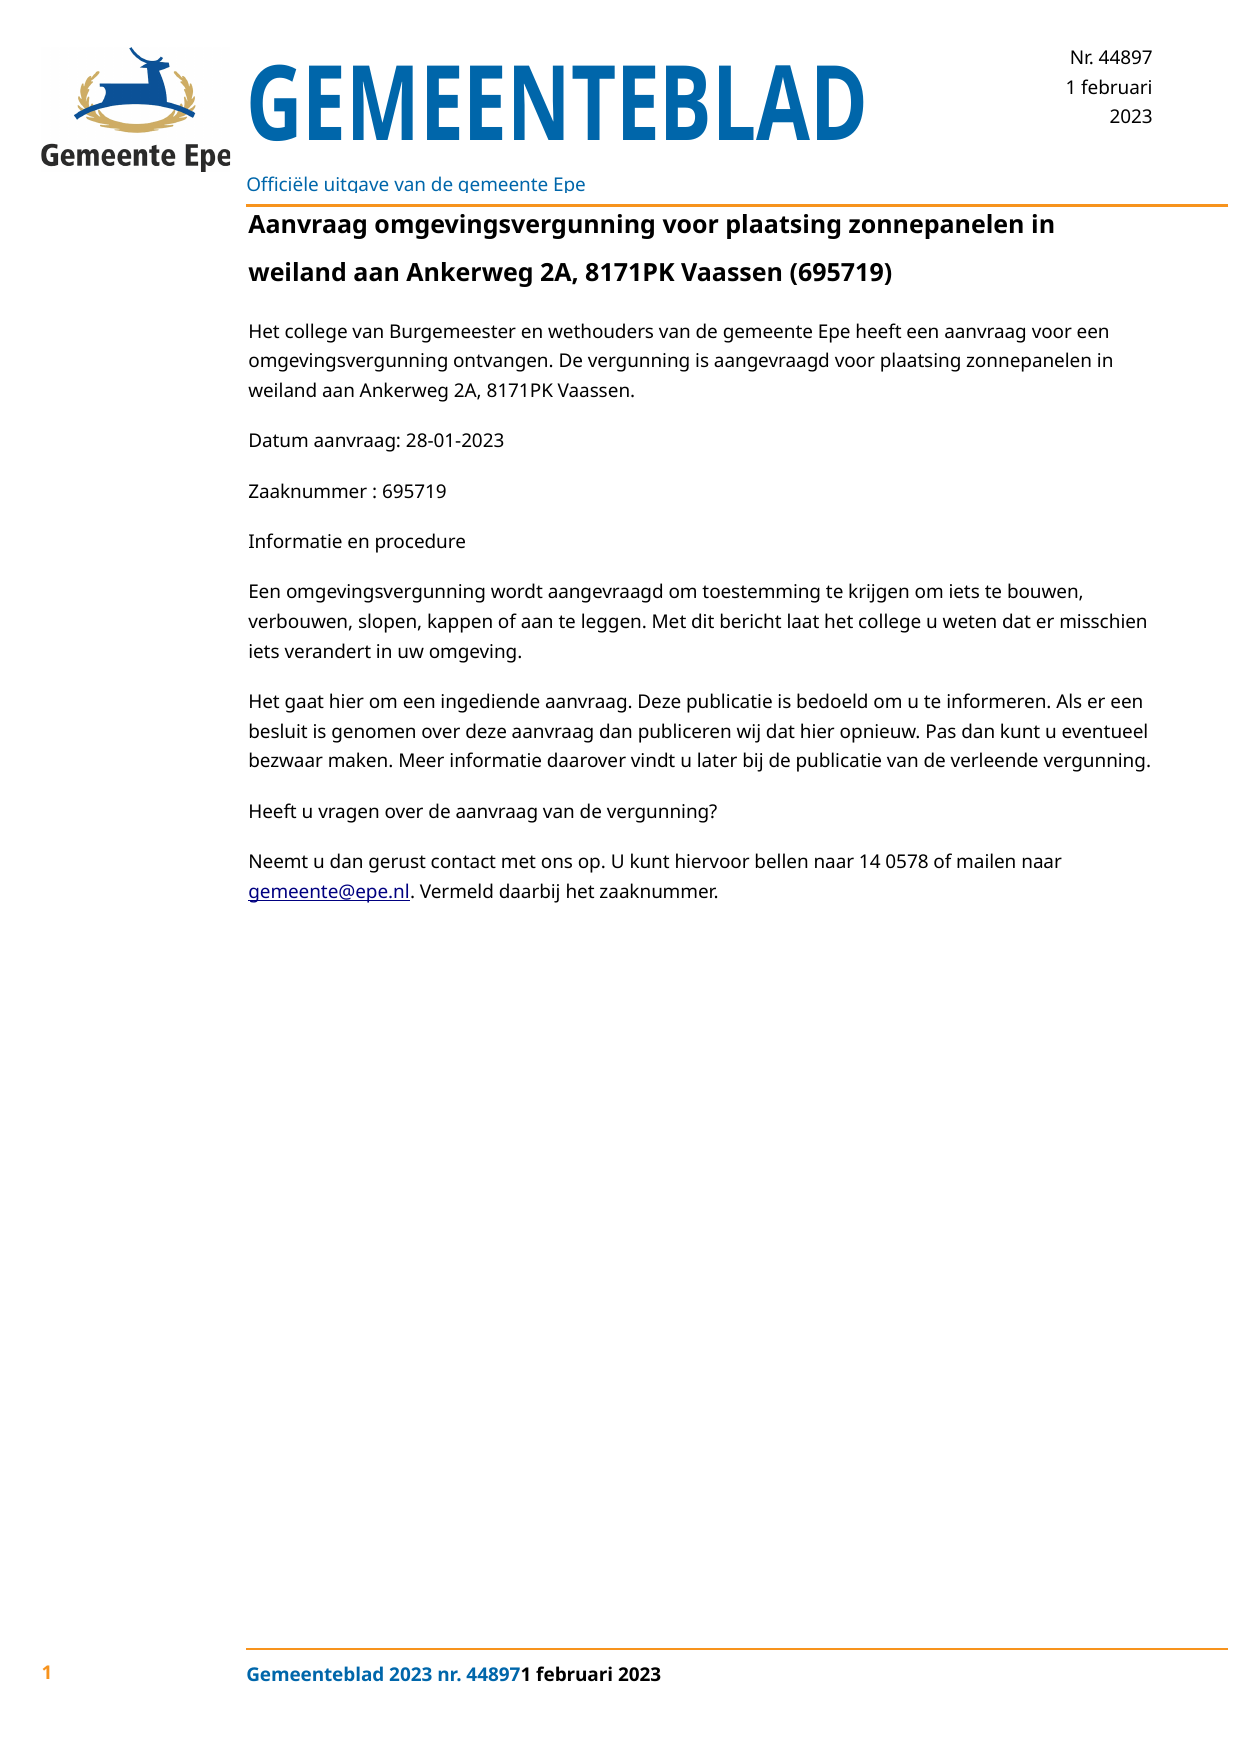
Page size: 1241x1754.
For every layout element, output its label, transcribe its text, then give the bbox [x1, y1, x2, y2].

text Het college van Burgemeester en wethouders van de gemeente Epe heeft een aanvraag voor een omgevingsvergunning ontvangen. De vergunning is aangevraagd voor plaatsing zonnepanelen in weiland aan Ankerweg 2A, 8171PK Vaassen. [248, 318, 1152, 403]
text Zaaknummer : 695719 [248, 478, 1152, 504]
picture [41, 47, 231, 172]
text Datum aanvraag: 28-01-2023 [248, 427, 1152, 453]
text Een omgevingsvergunning wordt aangevraagd om toestemming te krijgen om iets te bouwen, verbouwen, slopen, kappen of aan te leggen. Met dit bericht laat het college u weten dat er misschien iets verandert in uw omgeving. [248, 579, 1152, 664]
text Het gaat hier om een ingediende aanvraag. Deze publicatie is bedoeld om u te informeren. Als er een besluit is genomen over deze aanvraag dan publiceren wij dat hier opnieuw. Pas dan kunt u eventueel bezwaar maken. Meer informatie daarover vindt u later bij de publicatie van de verleende vergunning. [248, 688, 1152, 773]
text Neemt u dan gerust contact met ons op. U kunt hiervoor bellen naar 14 0578 of mailen naar gemeente@epe.nl. Vermeld daarbij het zaaknummer. [248, 848, 1152, 904]
text Heeft u vragen over de aanvraag van de vergunning? [248, 798, 1152, 824]
text Informatie en procedure [248, 528, 1152, 554]
text Aanvraag omgevingsvergunning voor plaatsing zonnepanelen in weiland aan Ankerweg 2A, 8171PK Vaassen (695719) [248, 207, 1152, 288]
